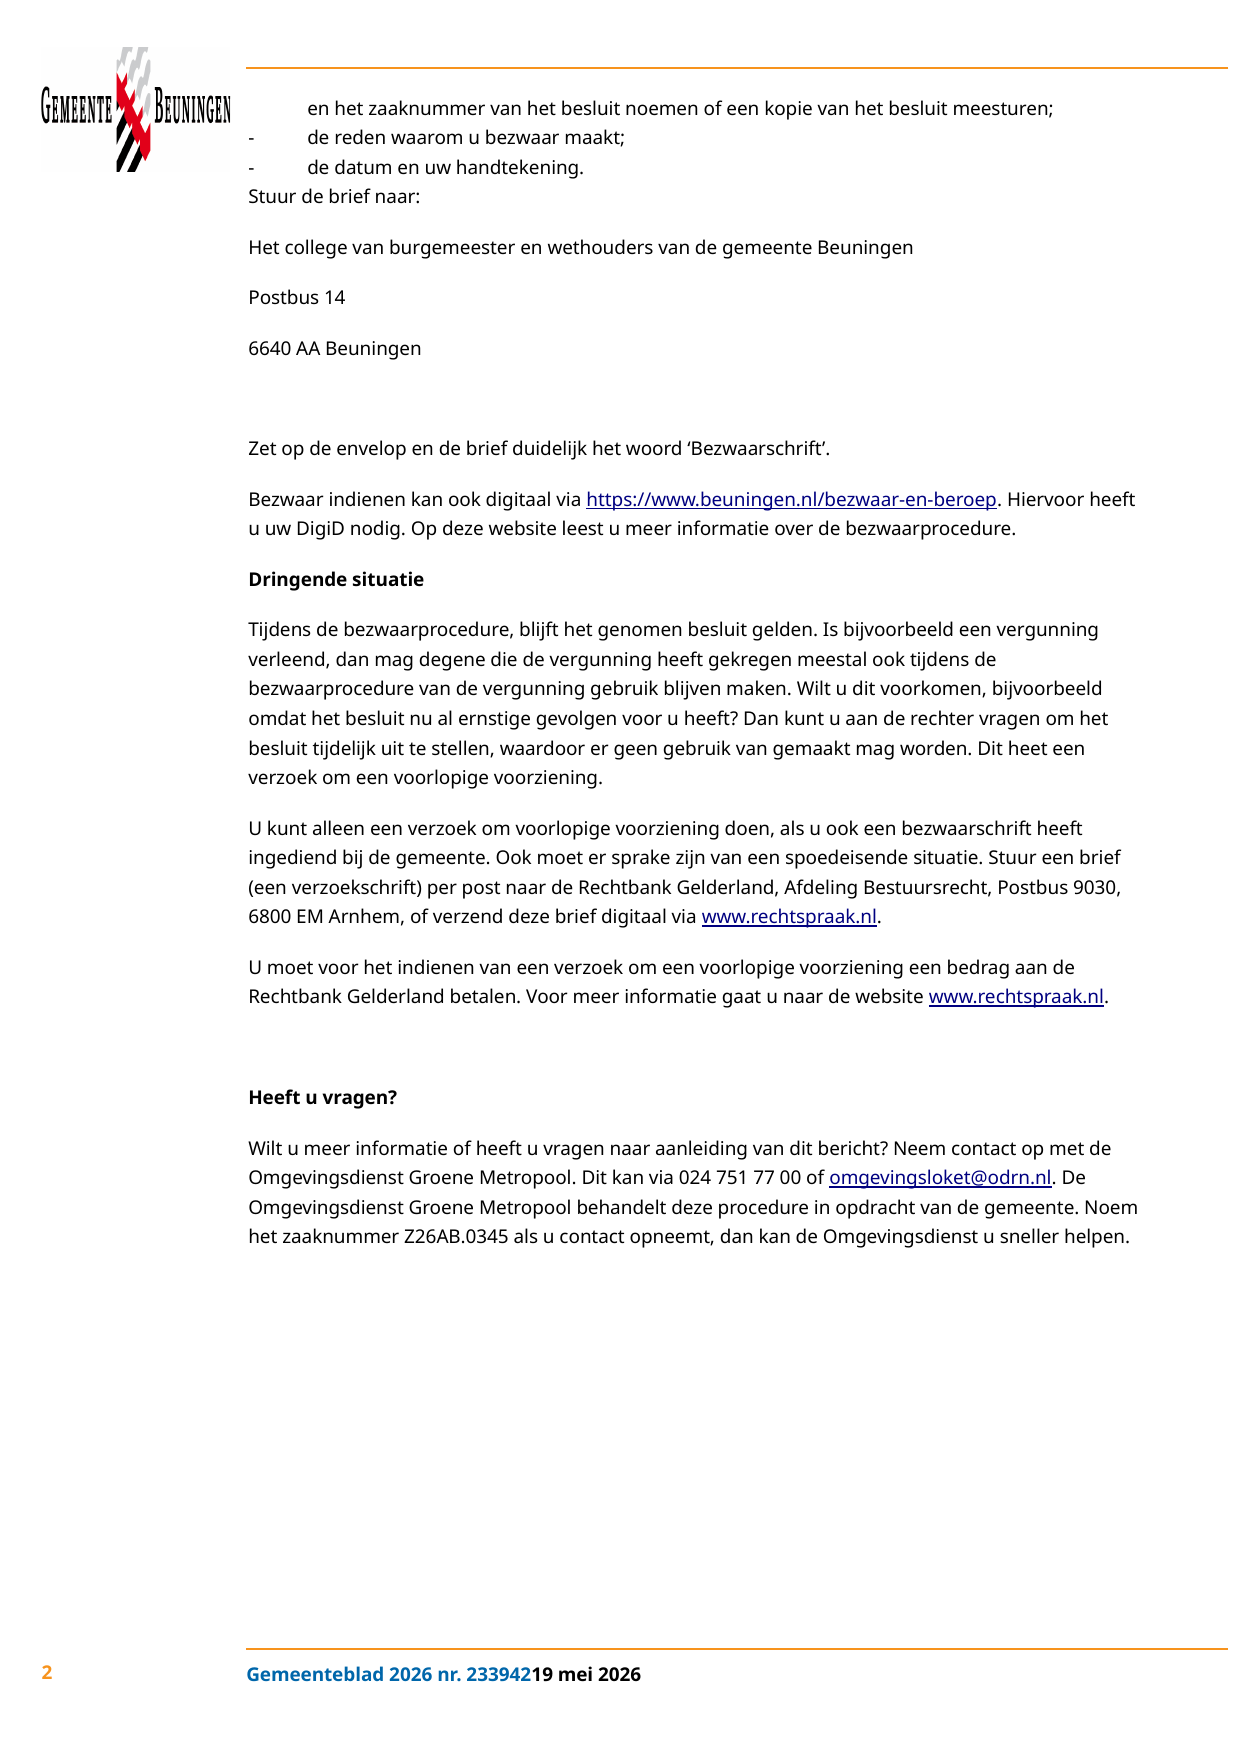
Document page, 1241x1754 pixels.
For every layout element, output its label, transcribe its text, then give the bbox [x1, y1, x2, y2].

text Bezwaar indienen kan ook digitaal via https://www.beuningen.nl/bezwaar-en-beroep. Hiervoor heeft u uw DigiD nodig. Op deze website leest u meer informatie over de bezwaarprocedure. [248, 486, 1152, 541]
picture [41, 47, 231, 172]
list de reden waarom u bezwaar maakt; [248, 124, 1152, 150]
text Heeft u vragen? [248, 1084, 1152, 1110]
text U kunt alleen een verzoek om voorlopige voorziening doen, als u ook een bezwaarschrift heeft ingediend bij de gemeente. Ook moet er sprake zijn van een spoedeisende situatie. Stuur een brief (een verzoekschrift) per post naar de Rechtbank Gelderland, Afdeling Bestuursrecht, Postbus 9030, 6800 EM Arnhem, of verzend deze brief digitaal via www.rechtspraak.nl. [248, 815, 1152, 929]
text Postbus 14 [248, 284, 1152, 310]
text Tijdens de bezwaarprocedure, blijft het genomen besluit gelden. Is bijvoorbeeld een vergunning verleend, dan mag degene die de vergunning heeft gekregen meestal ook tijdens de bezwaarprocedure van de vergunning gebruik blijven maken. Wilt u dit voorkomen, bijvoorbeeld omdat het besluit nu al ernstige gevolgen voor u heeft? Dan kunt u aan de rechter vragen om het besluit tijdelijk uit te stellen, waardoor er geen gebruik van gemaakt mag worden. Dit heet een verzoek om een voorlopige voorziening. [248, 616, 1152, 790]
text Zet op de envelop en de brief duidelijk het woord ‘Bezwaarschrift’. [248, 436, 1152, 461]
text 6640 AA Beuningen [248, 335, 1152, 361]
list de datum en uw handtekening. [248, 154, 1152, 180]
text Stuur de brief naar: [248, 183, 1152, 209]
text Het college van burgemeester en wethouders van de gemeente Beuningen [248, 234, 1152, 260]
text U moet voor het indienen van een verzoek om een voorlopige voorziening een bedrag aan de Rechtbank Gelderland betalen. Voor meer informatie gaat u naar de website www.rechtspraak.nl. [248, 954, 1152, 1009]
text Dringende situatie [248, 566, 1152, 592]
text Wilt u meer informatie of heeft u vragen naar aanleiding van dit bericht? Neem contact op met de Omgevingsdienst Groene Metropool. Dit kan via 024 751 77 00 of omgevingsloket@odrn.nl. De Omgevingsdienst Groene Metropool behandelt deze procedure in opdracht van de gemeente. Noem het zaaknummer Z26AB.0345 als u contact opneemt, dan kan de Omgevingsdienst u sneller helpen. [248, 1135, 1152, 1249]
list en het zaaknummer van het besluit noemen of een kopie van het besluit meesturen; [248, 95, 1152, 121]
